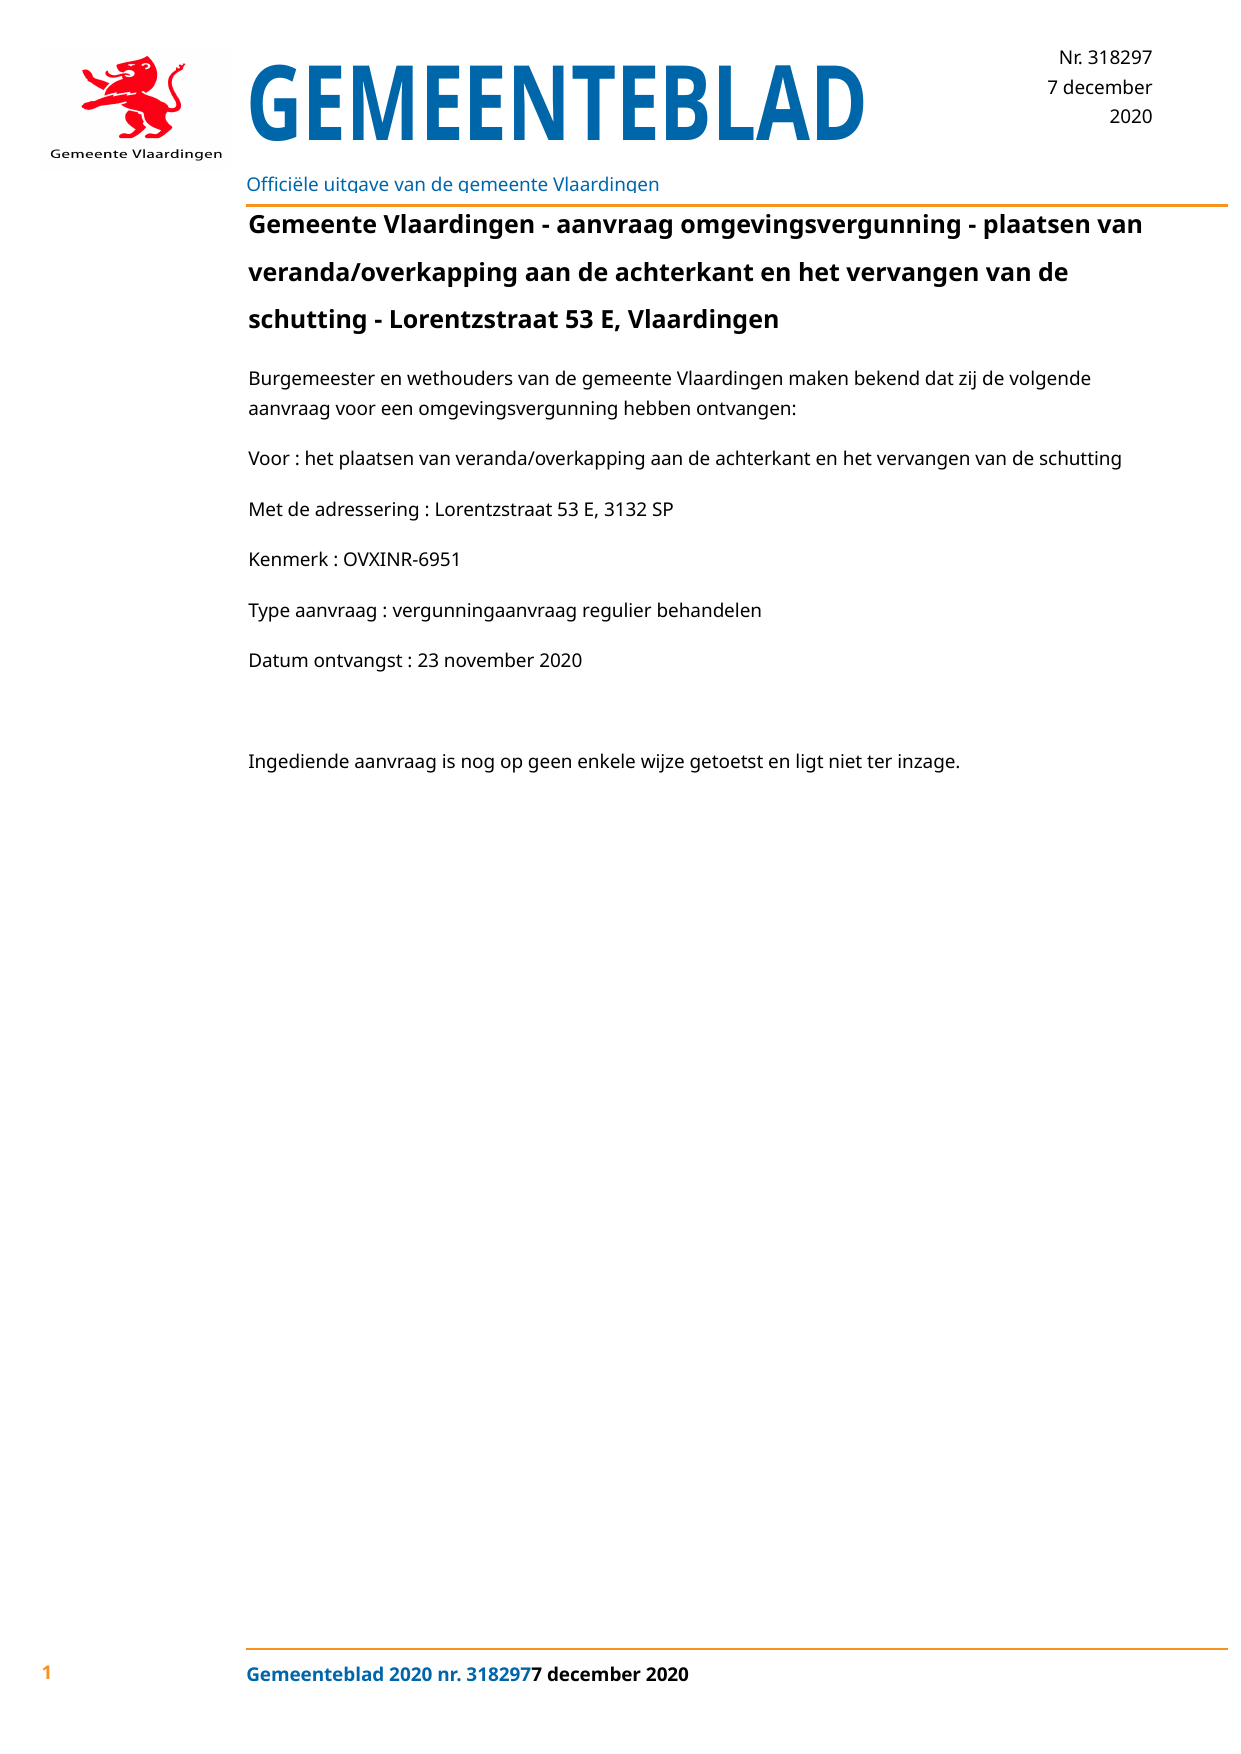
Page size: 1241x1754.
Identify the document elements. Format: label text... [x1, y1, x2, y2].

text Gemeente Vlaardingen - aanvraag omgevingsvergunning - plaatsen van veranda/overkapping aan de achterkant en het vervangen van de schutting - Lorentzstraat 53 E, Vlaardingen [248, 207, 1152, 336]
text Burgemeester en wethouders van de gemeente Vlaardingen maken bekend dat zij de volgende aanvraag voor een omgevingsvergunning hebben ontvangen: [248, 366, 1152, 421]
text Voor : het plaatsen van veranda/overkapping aan de achterkant en het vervangen van de schutting [248, 446, 1152, 471]
text Kenmerk : OVXINR-6951 [248, 546, 1152, 572]
text Ingediende aanvraag is nog op geen enkele wijze getoetst en ligt niet ter inzage. [248, 748, 1152, 774]
picture [41, 47, 231, 172]
text Datum ontvangst : 23 november 2020 [248, 647, 1152, 673]
text Met de adressering : Lorentzstraat 53 E, 3132 SP [248, 496, 1152, 522]
text Type aanvraag : vergunningaanvraag regulier behandelen [248, 597, 1152, 622]
